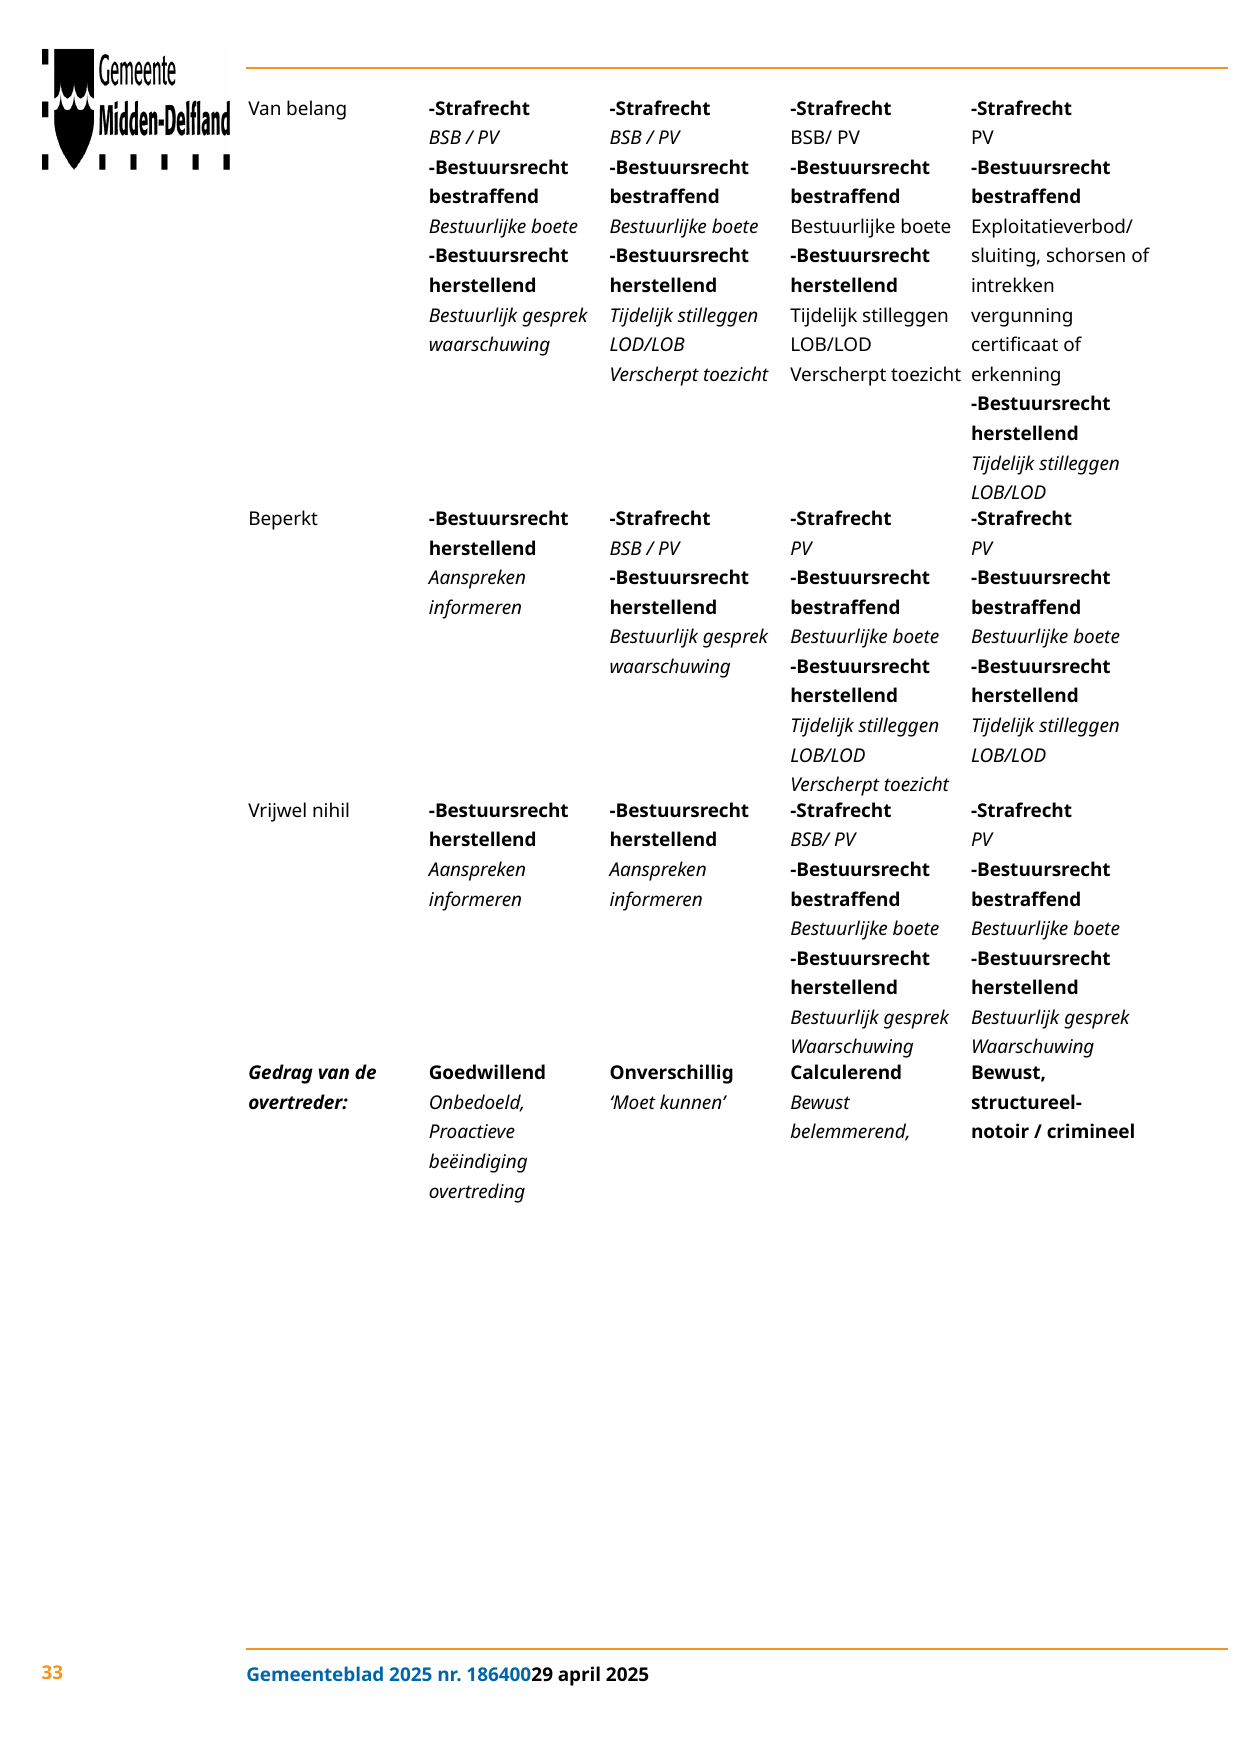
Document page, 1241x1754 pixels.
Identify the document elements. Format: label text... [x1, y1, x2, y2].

table_cell -Strafrecht PV -Bestuursrecht bestraffend Bestuurlijke boete -Bestuursrecht herstellend Tijdelijk stilleggen LOB/LOD [971, 505, 1152, 797]
table_cell Van belang [248, 95, 429, 505]
table_cell -Strafrecht BSB / PV -Bestuursrecht bestraffend Bestuurlijke boete -Bestuursrecht herstellend Bestuurlijk gesprek waarschuwing [429, 95, 609, 505]
table_cell Onverschillig ‘Moet kunnen’ [609, 1060, 790, 1203]
table_cell -Strafrecht BSB / PV -Bestuursrecht herstellend Bestuurlijk gesprek waarschuwing [609, 505, 790, 797]
table_cell Calculerend Bewust belemmerend, [790, 1060, 971, 1203]
table_cell -Strafrecht PV -Bestuursrecht bestraffend Bestuurlijke boete -Bestuursrecht herstellend Tijdelijk stilleggen LOB/LOD Verscherpt toezicht [790, 505, 971, 797]
table_cell -Strafrecht PV -Bestuursrecht bestraffend Bestuurlijke boete -Bestuursrecht herstellend Bestuurlijk gesprek Waarschuwing [971, 797, 1152, 1059]
table_cell -Strafrecht BSB/ PV -Bestuursrecht bestraffend Bestuurlijke boete -Bestuursrecht herstellend Tijdelijk stilleggen LOB/LOD Verscherpt toezicht [790, 95, 971, 505]
table_cell Beperkt [248, 505, 429, 797]
table_cell -Bestuursrecht herstellend Aanspreken informeren [429, 505, 609, 797]
table_cell -Strafrecht BSB/ PV -Bestuursrecht bestraffend Bestuurlijke boete -Bestuursrecht herstellend Bestuurlijk gesprek Waarschuwing [790, 797, 971, 1059]
table_cell Gedrag van de overtreder: [248, 1060, 429, 1203]
table_cell -Bestuursrecht herstellend Aanspreken informeren [429, 797, 609, 1059]
table_cell Bewust, structureel- notoir / crimineel [971, 1060, 1152, 1203]
table_cell Goedwillend Onbedoeld, Proactieve beëindiging overtreding [429, 1060, 609, 1203]
table_cell Vrijwel nihil [248, 797, 429, 1059]
table_cell -Bestuursrecht herstellend Aanspreken informeren [609, 797, 790, 1059]
table_cell -Strafrecht BSB / PV -Bestuursrecht bestraffend Bestuurlijke boete -Bestuursrecht herstellend Tijdelijk stilleggen LOD/LOB Verscherpt toezicht [609, 95, 790, 505]
table_cell -Strafrecht PV -Bestuursrecht bestraffend Exploitatieverbod/ sluiting, schorsen of intrekken vergunning certificaat of erkenning -Bestuursrecht herstellend Tijdelijk stilleggen LOB/LOD [971, 95, 1152, 505]
picture [41, 47, 231, 172]
